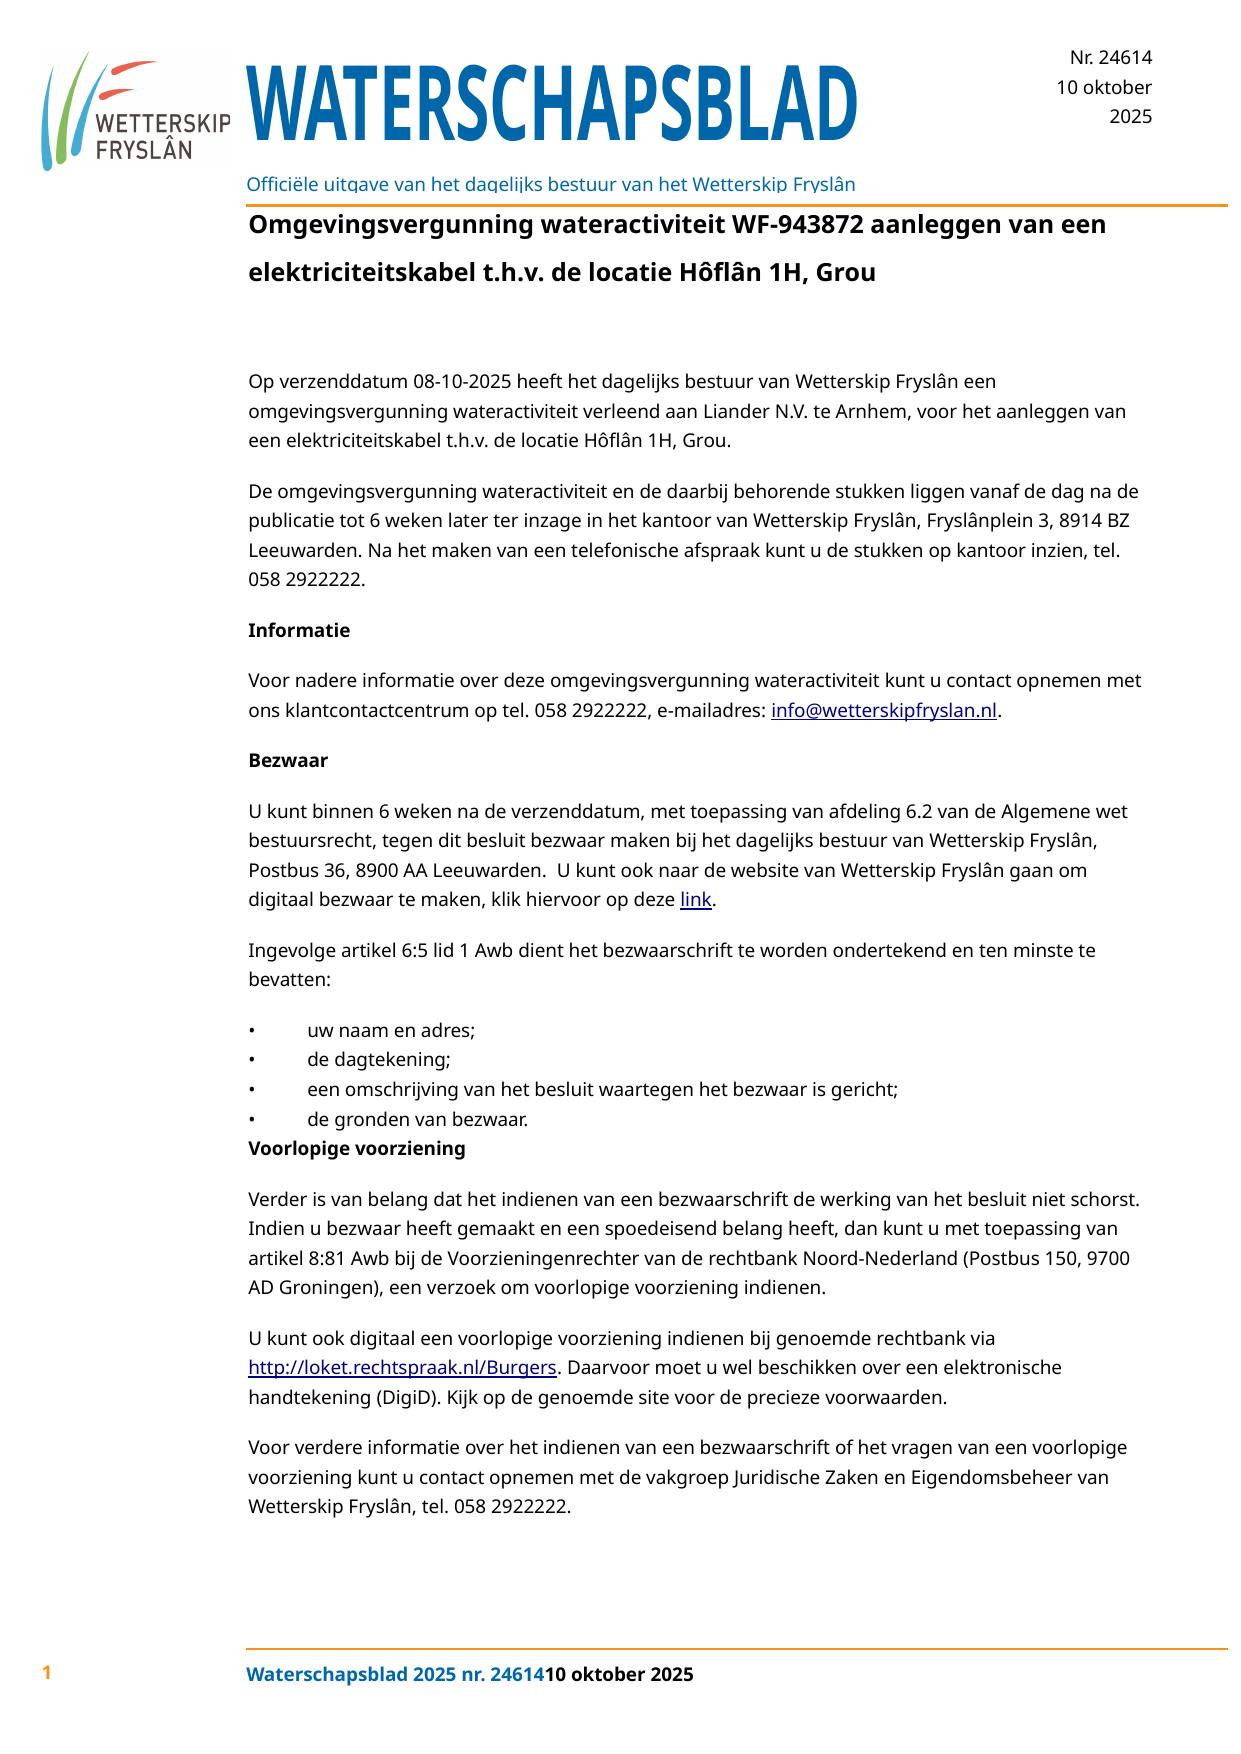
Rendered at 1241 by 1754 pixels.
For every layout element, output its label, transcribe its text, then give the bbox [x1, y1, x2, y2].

list de dagtekening; [248, 1047, 1152, 1072]
text Omgevingsvergunning wateractiviteit WF-943872 aanleggen van een elektriciteitskabel t.h.v. de locatie Hôflân 1H, Grou [248, 207, 1152, 288]
text Verder is van belang dat het indienen van een bezwaarschrift de werking van het besluit niet schorst. Indien u bezwaar heeft gemaakt en een spoedeisend belang heeft, dan kunt u met toepassing van artikel 8:81 Awb bij de Voorzieningenrechter van de rechtbank Noord-Nederland (Postbus 150, 9700 AD Groningen), een verzoek om voorlopige voorziening indienen. [248, 1186, 1152, 1300]
list de gronden van bezwaar. [248, 1106, 1152, 1132]
text Op verzenddatum 08-10-2025 heeft het dagelijks bestuur van Wetterskip Fryslân een omgevingsvergunning wateractiviteit verleend aan Liander N.V. te Arnhem, voor het aanleggen van een elektriciteitskabel t.h.v. de locatie Hôflân 1H, Grou. [248, 368, 1152, 453]
text Informatie [248, 617, 1152, 643]
text Voor nadere informatie over deze omgevingsvergunning wateractiviteit kunt u contact opnemen met ons klantcontactcentrum op tel. 058 2922222, e-mailadres: info@wetterskipfryslan.nl. [248, 667, 1152, 723]
text U kunt binnen 6 weken na de verzenddatum, met toepassing van afdeling 6.2 van de Algemene wet bestuursrecht, tegen dit besluit bezwaar maken bij het dagelijks bestuur van Wetterskip Fryslân, Postbus 36, 8900 AA Leeuwarden. U kunt ook naar de website van Wetterskip Fryslân gaan om digitaal bezwaar te maken, klik hiervoor op deze link. [248, 798, 1152, 912]
text De omgevingsvergunning wateractiviteit en de daarbij behorende stukken liggen vanaf de dag na de publicatie tot 6 weken later ter inzage in het kantoor van Wetterskip Fryslân, Fryslânplein 3, 8914 BZ Leeuwarden. Na het maken van een telefonische afspraak kunt u de stukken op kantoor inzien, tel. 058 2922222. [248, 478, 1152, 592]
list uw naam en adres; [248, 1017, 1152, 1043]
text Voor verdere informatie over het indienen van een bezwaarschrift of het vragen van een voorlopige voorziening kunt u contact opnemen met de vakgroep Juridische Zaken en Eigendomsbeheer van Wetterskip Fryslân, tel. 058 2922222. [248, 1434, 1152, 1519]
list een omschrijving van het besluit waartegen het bezwaar is gericht; [248, 1076, 1152, 1102]
picture [41, 47, 231, 172]
text U kunt ook digitaal een voorlopige voorziening indienen bij genoemde rechtbank via http://loket.rechtspraak.nl/Burgers. Daarvoor moet u wel beschikken over een elektronische handtekening (DigiD). Kijk op de genoemde site voor de precieze voorwaarden. [248, 1325, 1152, 1410]
text Bezwaar [248, 747, 1152, 773]
text Voorlopige voorziening [248, 1135, 1152, 1161]
text Ingevolge artikel 6:5 lid 1 Awb dient het bezwaarschrift te worden ondertekend en ten minste te bevatten: [248, 937, 1152, 992]
